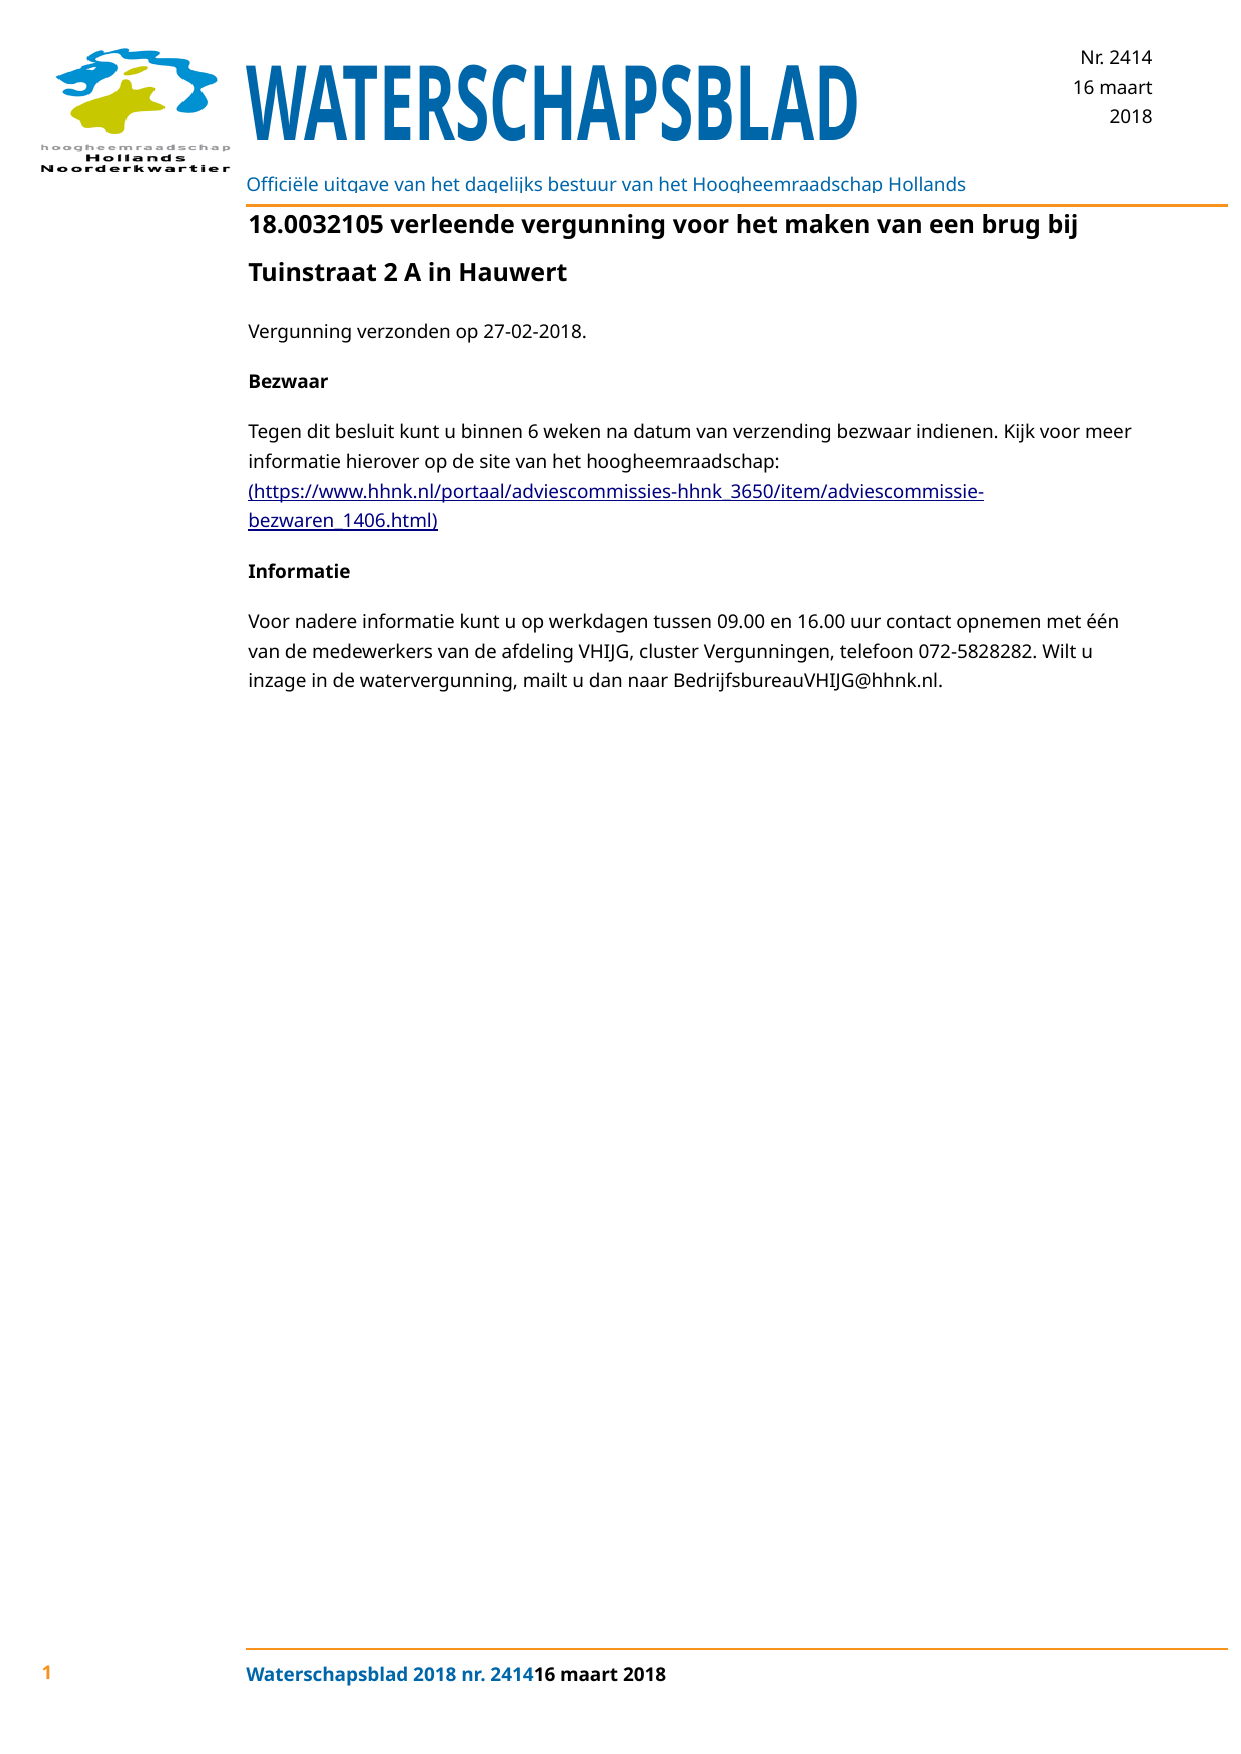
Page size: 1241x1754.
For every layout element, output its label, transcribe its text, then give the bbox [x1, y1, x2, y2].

text Bezwaar [248, 368, 1152, 394]
text Informatie [248, 558, 1152, 584]
text Voor nadere informatie kunt u op werkdagen tussen 09.00 en 16.00 uur contact opnemen met één van de medewerkers van de afdeling VHIJG, cluster Vergunningen, telefoon 072-5828282. Wilt u inzage in de watervergunning, mailt u dan naar BedrijfsbureauVHIJG@hhnk.nl. [248, 608, 1152, 693]
text 18.0032105 verleende vergunning voor het maken van een brug bij Tuinstraat 2 A in Hauwert [248, 207, 1152, 288]
picture [41, 47, 231, 172]
text Tegen dit besluit kunt u binnen 6 weken na datum van verzending bezwaar indienen. Kijk voor meer informatie hierover op de site van het hoogheemraadschap: (https://www.hhnk.nl/portaal/adviescommissies-hhnk_3650/item/adviescommissie-bezwaren_1406.html) [248, 419, 1152, 533]
text Vergunning verzonden op 27-02-2018. [248, 318, 1152, 344]
